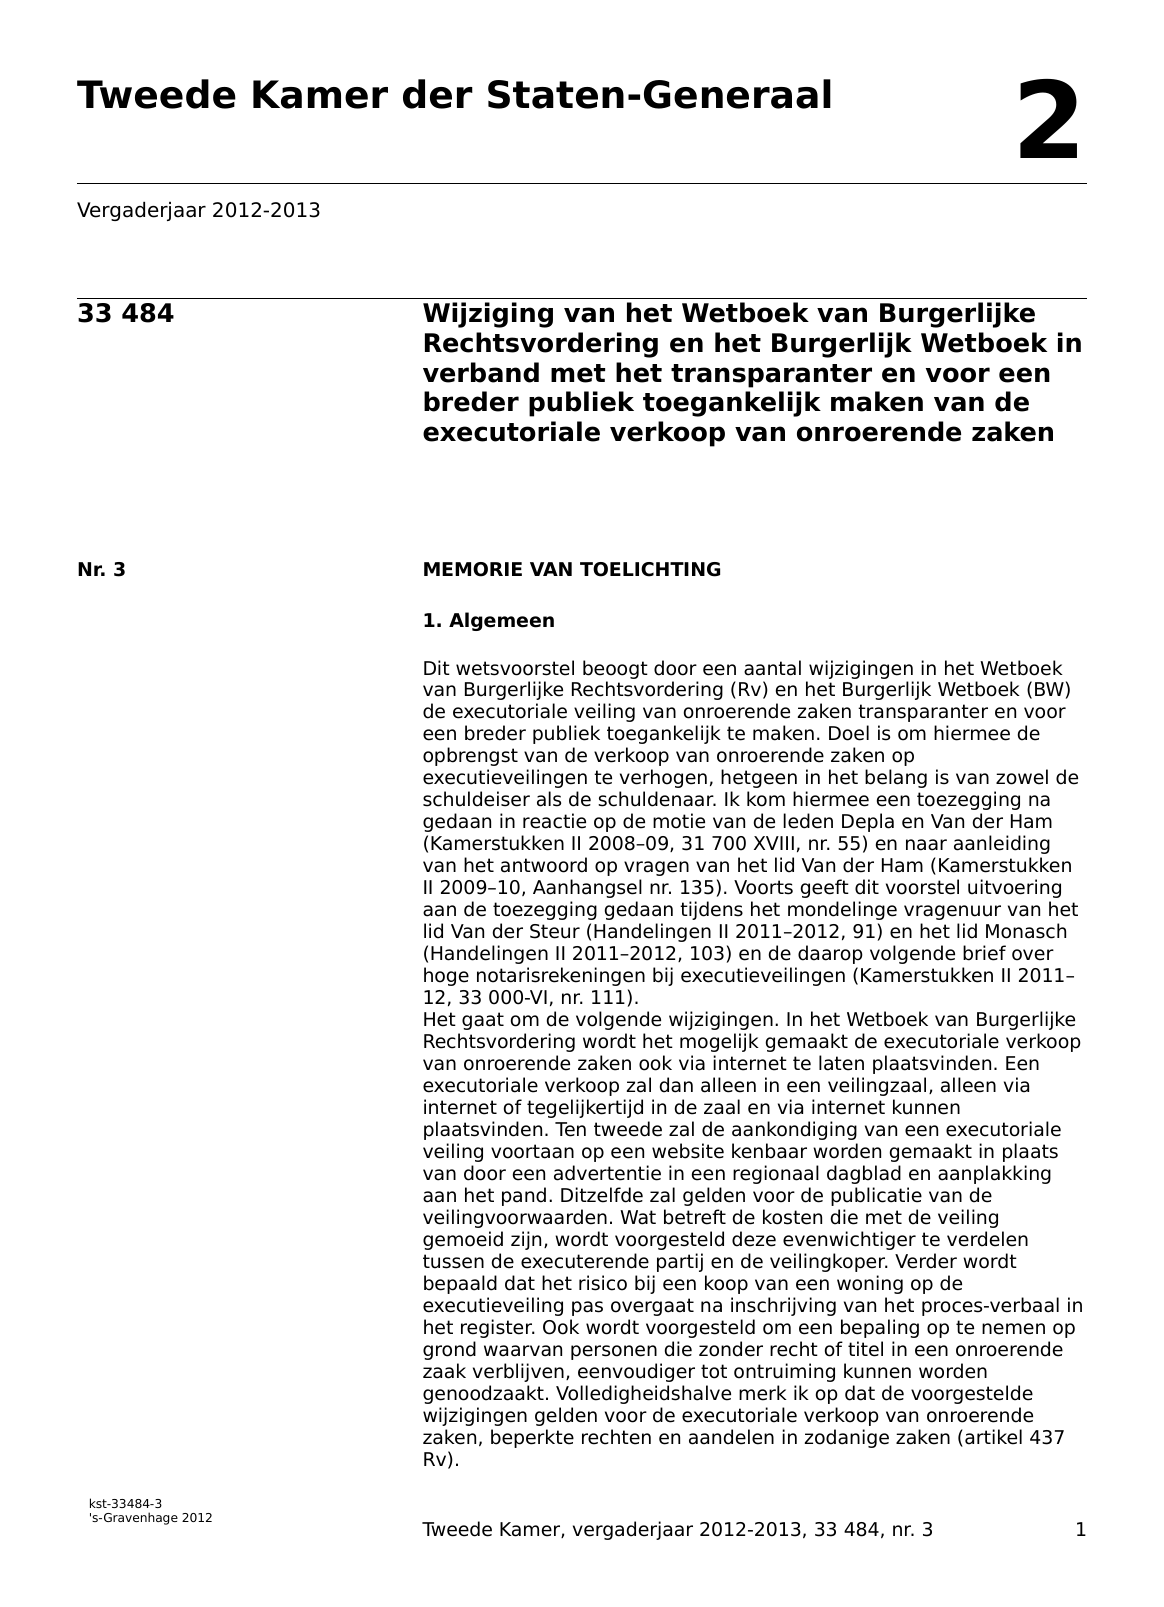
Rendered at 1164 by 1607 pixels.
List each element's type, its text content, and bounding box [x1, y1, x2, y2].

text Het gaat om de volgende wijzigingen. In het Wetboek van Burgerlijke Rechtsvordering wordt het mogelijk gemaakt de executoriale verkoop van onroerende zaken ook via internet te laten plaatsvinden. Een executoriale verkoop zal dan alleen in een veilingzaal, alleen via internet of tegelijkertijd in de zaal en via internet kunnen plaatsvinden. Ten tweede zal de aankondiging van een executoriale veiling voortaan op een website kenbaar worden gemaakt in plaats van door een advertentie in een regionaal dagblad en aanplakking aan het pand. Ditzelfde zal gelden voor de publicatie van de veilingvoorwaarden. Wat betreft de kosten die met de veiling gemoeid zijn, wordt voorgesteld deze evenwichtiger te verdelen tussen de executerende partij en de veilingkoper. Verder wordt bepaald dat het risico bij een koop van een woning op de executieveiling pas overgaat na inschrijving van het proces-verbaal in het register. Ook wordt voorgesteld om een bepaling op te nemen op grond waarvan personen die zonder recht of titel in een onroerende zaak verblijven, eenvoudiger tot ontruiming kunnen worden genoodzaakt. Volledigheidshalve merk ik op dat de voorgestelde wijzigingen gelden voor de executoriale verkoop van onroerende zaken, beperkte rechten en aandelen in zodanige zaken (artikel 437 Rv). [422, 1009, 1087, 1471]
table_header Tweede Kamer der Staten-Generaal [77, 59, 886, 183]
text 's-Gravenhage 2012 [88, 1511, 323, 1525]
table_cell Vergaderjaar 2012-2013 [77, 184, 1087, 298]
table_header 2 [886, 59, 1087, 183]
text kst-33484-3 [88, 1497, 323, 1511]
subtitle 1. Algemeen [422, 610, 1087, 632]
text Dit wetsvoorstel beoogt door een aantal wijzigingen in het Wetboek van Burgerlijke Rechtsvordering (Rv) en het Burgerlijk Wetboek (BW) de executoriale veiling van onroerende zaken transparanter en voor een breder publiek toegankelijk te maken. Doel is om hiermee de opbrengst van de verkoop van onroerende zaken op executieveilingen te verhogen, hetgeen in het belang is van zowel de schuldeiser als de schuldenaar. Ik kom hiermee een toezegging na gedaan in reactie op de motie van de leden Depla en Van der Ham (Kamerstukken II 2008–09, 31 700 XVIII, nr. 55) en naar aanleiding van het antwoord op vragen van het lid Van der Ham (Kamerstukken II 2009–10, Aanhangsel nr. 135). Voorts geeft dit voorstel uitvoering aan de toezegging gedaan tijdens het mondelinge vragenuur van het lid Van der Steur (Handelingen II 2011–2012, 91) en het lid Monasch (Handelingen II 2011–2012, 103) en de daarop volgende brief over hoge notarisrekeningen bij executieveilingen (Kamerstukken II 2011–12, 33 000-VI, nr. 111). [422, 657, 1087, 1009]
subtitle 33 484 Wijziging van het Wetboek van Burgerlijke Rechtsvordering en het Burgerlijk Wetboek in verband met het transparanter en voor een breder publiek toegankelijk maken van de executoriale verkoop van onroerende zaken [77, 299, 1087, 447]
subtitle Nr. 3 MEMORIE VAN TOELICHTING [77, 558, 1087, 580]
